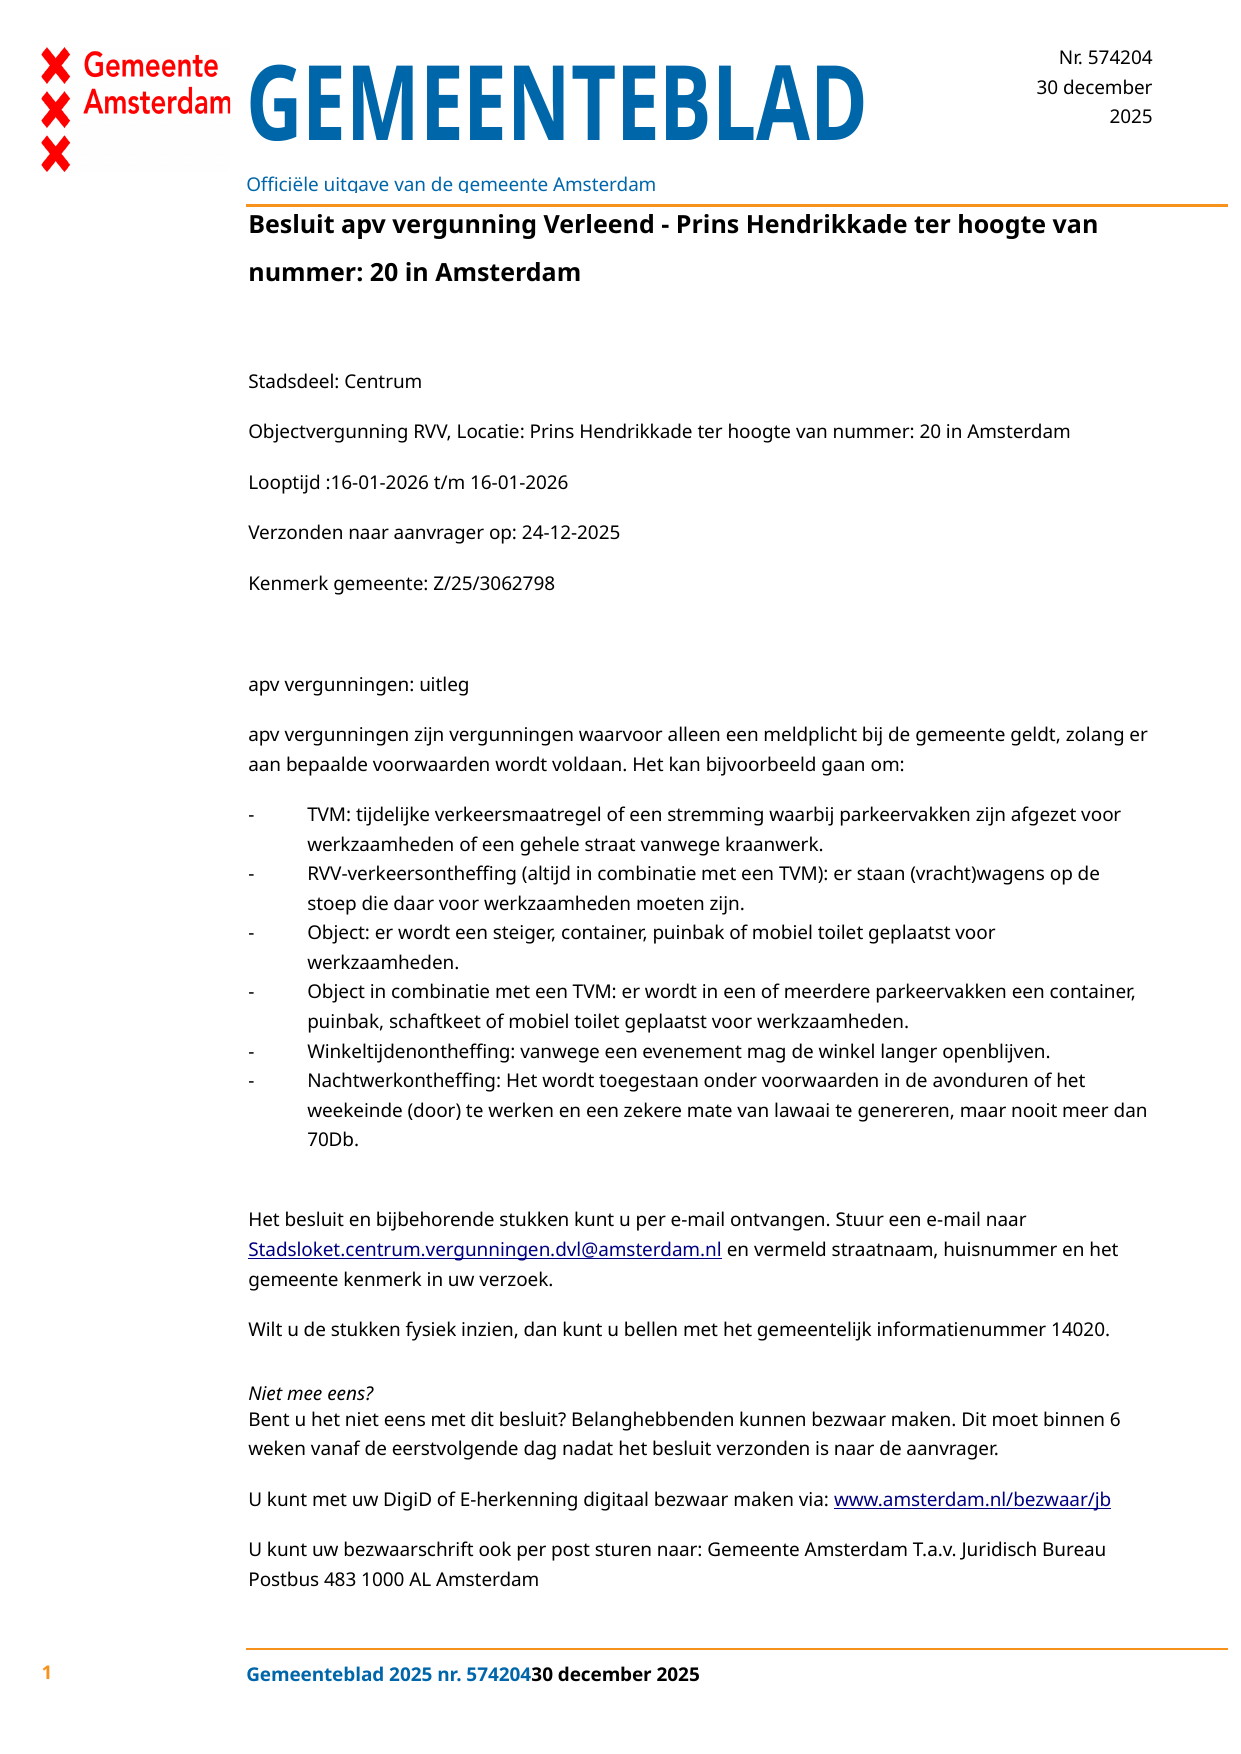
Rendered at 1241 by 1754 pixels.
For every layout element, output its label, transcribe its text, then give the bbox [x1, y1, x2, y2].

picture [41, 47, 231, 172]
text Besluit apv vergunning Verleend - Prins Hendrikkade ter hoogte van nummer: 20 in Amsterdam [248, 207, 1152, 288]
text Bent u het niet eens met dit besluit? Belanghebbenden kunnen bezwaar maken. Dit moet binnen 6 weken vanaf de eerstvolgende dag nadat het besluit verzonden is naar de aanvrager. [248, 1406, 1152, 1461]
text Stadsdeel: Centrum [248, 368, 1152, 394]
text apv vergunningen: uitleg [248, 671, 1152, 697]
list RVV-verkeersontheffing (altijd in combinatie met een TVM): er staan (vracht)wagens op de stoep die daar voor werkzaamheden moeten zijn. [248, 860, 1152, 916]
list TVM: tijdelijke verkeersmaatregel of een stremming waarbij parkeervakken zijn afgezet voor werkzaamheden of een gehele straat vanwege kraanwerk. [248, 801, 1152, 857]
list Winkeltijdenontheffing: vanwege een evenement mag de winkel langer openblijven. [248, 1038, 1152, 1064]
list Object in combinatie met een TVM: er wordt in een of meerdere parkeervakken een container, puinbak, schaftkeet of mobiel toilet geplaatst voor werkzaamheden. [248, 979, 1152, 1034]
text Verzonden naar aanvrager op: 24-12-2025 [248, 519, 1152, 545]
text apv vergunningen zijn vergunningen waarvoor alleen een meldplicht bij de gemeente geldt, zolang er aan bepaalde voorwaarden wordt voldaan. Het kan bijvoorbeeld gaan om: [248, 721, 1152, 777]
text Kenmerk gemeente: Z/25/3062798 [248, 570, 1152, 596]
text Het besluit en bijbehorende stukken kunt u per e-mail ontvangen. Stuur een e-mail naar Stadsloket.centrum.vergunningen.dvl@amsterdam.nl en vermeld straatnaam, huisnummer en het gemeente kenmerk in uw verzoek. [248, 1207, 1152, 1292]
list Object: er wordt een steiger, container, puinbak of mobiel toilet geplaatst voor werkzaamheden. [248, 919, 1152, 975]
list Nachtwerkontheffing: Het wordt toegestaan onder voorwaarden in de avonduren of het weekeinde (door) te werken en een zekere mate van lawaai te genereren, maar nooit meer dan 70Db. [248, 1067, 1152, 1152]
text U kunt met uw DigiD of E-herkenning digitaal bezwaar maken via: www.amsterdam.nl/bezwaar/jb [248, 1486, 1152, 1512]
text Looptijd :16-01-2026 t/m 16-01-2026 [248, 469, 1152, 495]
text Niet mee eens? [248, 1380, 1152, 1406]
text Objectvergunning RVV, Locatie: Prins Hendrikkade ter hoogte van nummer: 20 in Amsterdam [248, 419, 1152, 444]
text Wilt u de stukken fysiek inzien, dan kunt u bellen met het gemeentelijk informatienummer 14020. [248, 1316, 1152, 1342]
text U kunt uw bezwaarschrift ook per post sturen naar: Gemeente Amsterdam T.a.v. Juridisch Bureau Postbus 483 1000 AL Amsterdam [248, 1536, 1152, 1592]
